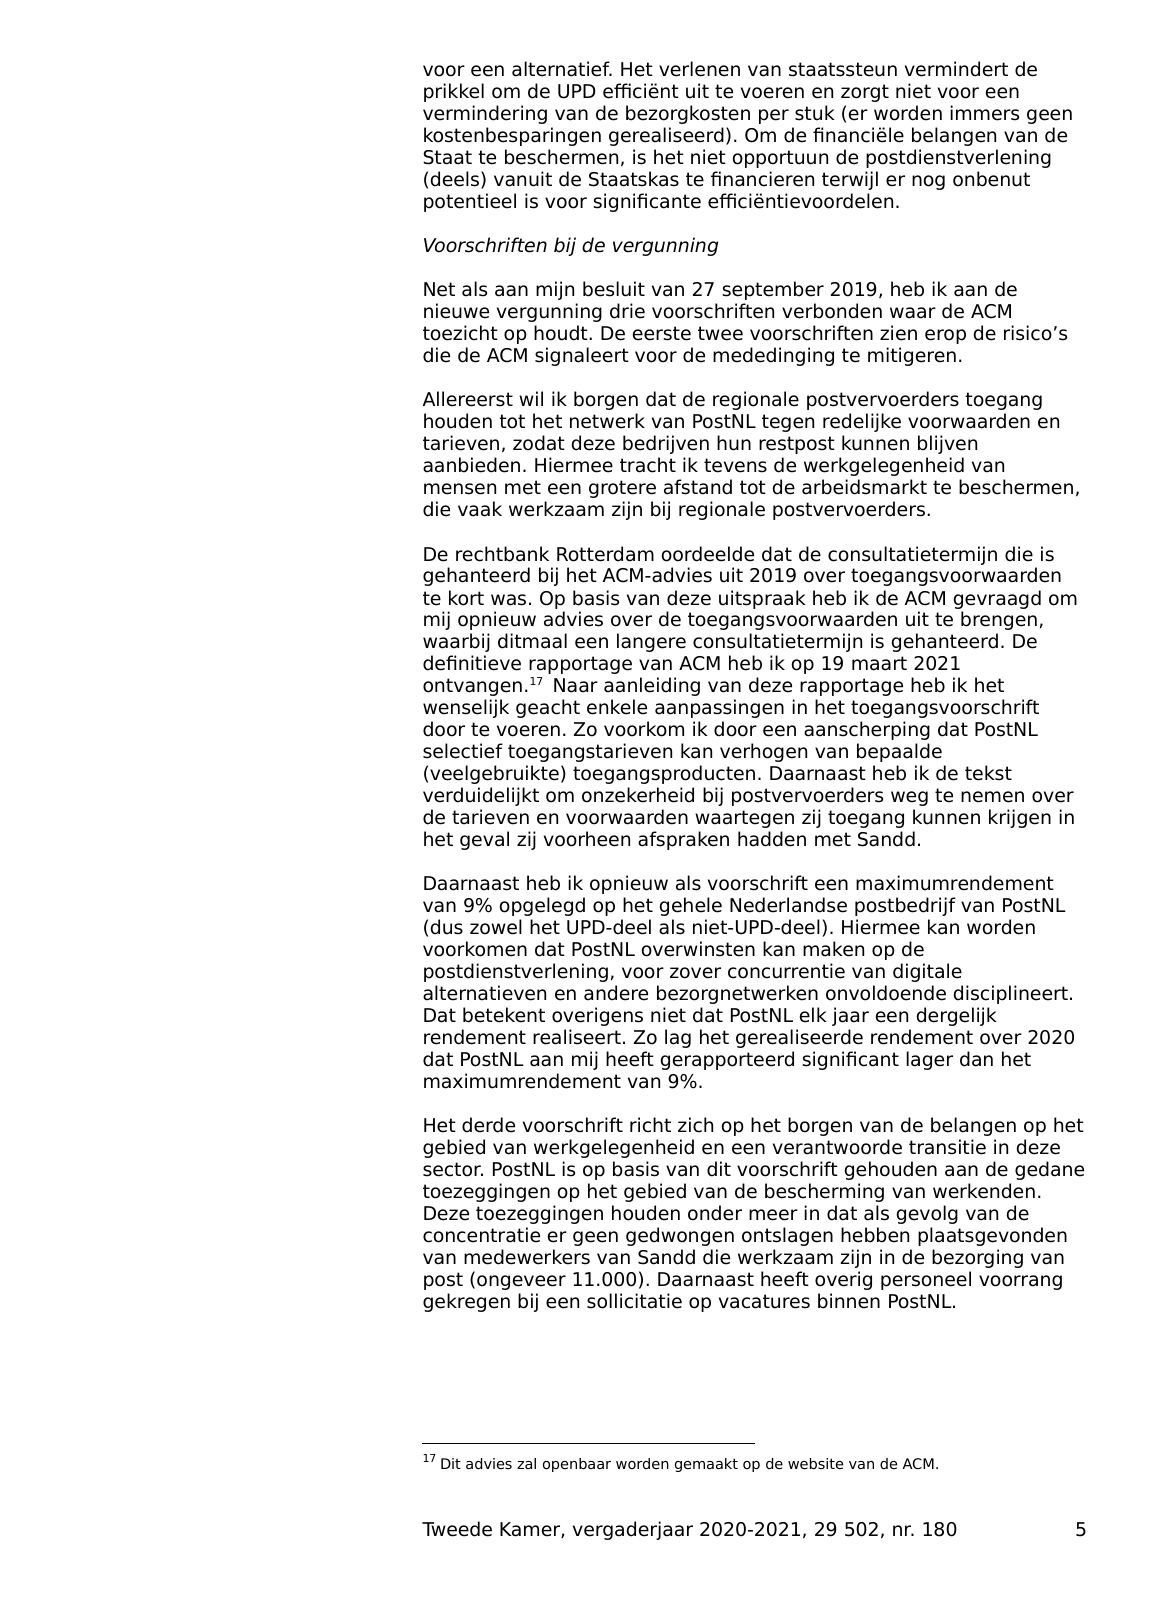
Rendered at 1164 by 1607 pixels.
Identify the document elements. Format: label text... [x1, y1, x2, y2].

text Allereerst wil ik borgen dat de regionale postvervoerders toegang houden tot het netwerk van PostNL tegen redelijke voorwaarden en tarieven, zodat deze bedrijven hun restpost kunnen blijven aanbieden. Hiermee tracht ik tevens de werkgelegenheid van mensen met een grotere afstand tot de arbeidsmarkt te beschermen, die vaak werkzaam zijn bij regionale postvervoerders. [422, 389, 1087, 521]
text Net als aan mijn besluit van 27 september 2019, heb ik aan de nieuwe vergunning drie voorschriften verbonden waar de ACM toezicht op houdt. De eerste twee voorschriften zien erop de risico’s die de ACM signaleert voor de mededinging te mitigeren. [422, 279, 1087, 367]
subtitle Voorschriften bij de vergunning [422, 235, 1087, 257]
text Daarnaast heb ik opnieuw als voorschrift een maximumrendement van 9% opgelegd op het gehele Nederlandse postbedrijf van PostNL (dus zowel het UPD-deel als niet-UPD-deel). Hiermee kan worden voorkomen dat PostNL overwinsten kan maken op de postdienstverlening, voor zover concurrentie van digitale alternatieven en andere bezorgnetwerken onvoldoende disciplineert. Dat betekent overigens niet dat PostNL elk jaar een dergelijk rendement realiseert. Zo lag het gerealiseerde rendement over 2020 dat PostNL aan mij heeft gerapporteerd significant lager dan het maximumrendement van 9%. [422, 873, 1087, 1093]
text voor een alternatief. Het verlenen van staatssteun vermindert de prikkel om de UPD efficiënt uit te voeren en zorgt niet voor een vermindering van de bezorgkosten per stuk (er worden immers geen kostenbesparingen gerealiseerd). Om de financiële belangen van de Staat te beschermen, is het niet opportuun de postdienstverlening (deels) vanuit de Staatskas te financieren terwijl er nog onbenut potentieel is voor significante efficiëntievoordelen. [422, 59, 1087, 213]
text De rechtbank Rotterdam oordeelde dat de consultatietermijn die is gehanteerd bij het ACM-advies uit 2019 over toegangsvoorwaarden te kort was. Op basis van deze uitspraak heb ik de ACM gevraagd om mij opnieuw advies over de toegangsvoorwaarden uit te brengen, waarbij ditmaal een langere consultatietermijn is gehanteerd. De definitieve rapportage van ACM heb ik op 19 maart 2021 ontvangen. Naar aanleiding van deze rapportage heb ik het wenselijk geacht enkele aanpassingen in het toegangsvoorschrift door te voeren. Zo voorkom ik door een aanscherping dat PostNL selectief toegangstarieven kan verhogen van bepaalde (veelgebruikte) toegangsproducten. Daarnaast heb ik de tekst verduidelijkt om onzekerheid bij postvervoerders weg te nemen over de tarieven en voorwaarden waartegen zij toegang kunnen krijgen in het geval zij voorheen afspraken hadden met Sandd. [422, 543, 1087, 851]
text Dit advies zal openbaar worden gemaakt op de website van de ACM. [422, 1452, 1087, 1474]
text Het derde voorschrift richt zich op het borgen van de belangen op het gebied van werkgelegenheid en een verantwoorde transitie in deze sector. PostNL is op basis van dit voorschrift gehouden aan de gedane toezeggingen op het gebied van de bescherming van werkenden. Deze toezeggingen houden onder meer in dat als gevolg van de concentratie er geen gedwongen ontslagen hebben plaatsgevonden van medewerkers van Sandd die werkzaam zijn in de bezorging van post (ongeveer 11.000). Daarnaast heeft overig personeel voorrang gekregen bij een sollicitatie op vacatures binnen PostNL. [422, 1115, 1087, 1313]
